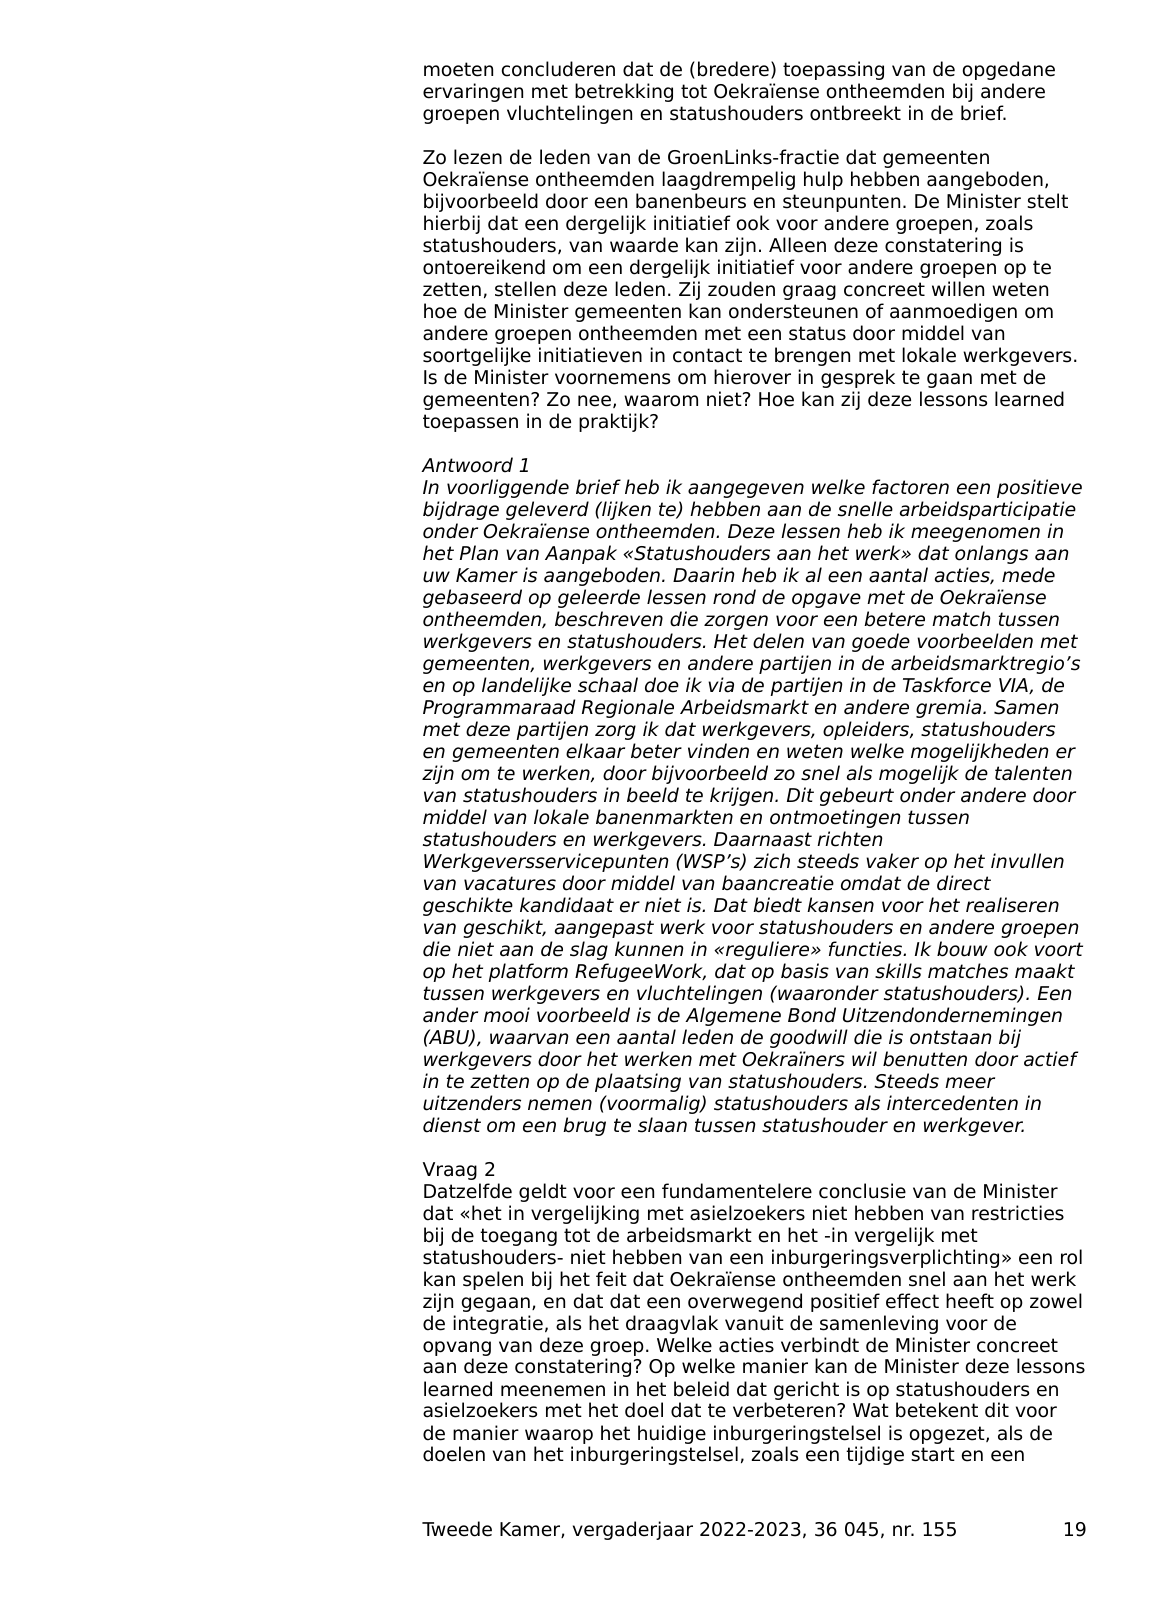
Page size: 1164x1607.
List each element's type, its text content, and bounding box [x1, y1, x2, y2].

text Datzelfde geldt voor een fundamentelere conclusie van de Minister dat «het in vergelijking met asielzoekers niet hebben van restricties bij de toegang tot de arbeidsmarkt en het -in vergelijk met statushouders- niet hebben van een inburgeringsverplichting» een rol kan spelen bij het feit dat Oekraïense ontheemden snel aan het werk zijn gegaan, en dat dat een overwegend positief effect heeft op zowel de integratie, als het draagvlak vanuit de samenleving voor de opvang van deze groep. Welke acties verbindt de Minister concreet aan deze constatering? Op welke manier kan de Minister deze lessons learned meenemen in het beleid dat gericht is op statushouders en asielzoekers met het doel dat te verbeteren? Wat betekent dit voor de manier waarop het huidige inburgeringstelsel is opgezet, als de doelen van het inburgeringstelsel, zoals een tijdige start en een [422, 1181, 1087, 1466]
text Vraag 2 [422, 1159, 1087, 1181]
text moeten concluderen dat de (bredere) toepassing van de opgedane ervaringen met betrekking tot Oekraïense ontheemden bij andere groepen vluchtelingen en statushouders ontbreekt in de brief. [422, 59, 1087, 125]
text Antwoord 1 [422, 455, 1087, 477]
text In voorliggende brief heb ik aangegeven welke factoren een positieve bijdrage geleverd (lijken te) hebben aan de snelle arbeidsparticipatie onder Oekraïense ontheemden. Deze lessen heb ik meegenomen in het Plan van Aanpak «Statushouders aan het werk» dat onlangs aan uw Kamer is aangeboden. Daarin heb ik al een aantal acties, mede gebaseerd op geleerde lessen rond de opgave met de Oekraïense ontheemden, beschreven die zorgen voor een betere match tussen werkgevers en statushouders. Het delen van goede voorbeelden met gemeenten, werkgevers en andere partijen in de arbeidsmarktregio’s en op landelijke schaal doe ik via de partijen in de Taskforce VIA, de Programmaraad Regionale Arbeidsmarkt en andere gremia. Samen met deze partijen zorg ik dat werkgevers, opleiders, statushouders en gemeenten elkaar beter vinden en weten welke mogelijkheden er zijn om te werken, door bijvoorbeeld zo snel als mogelijk de talenten van statushouders in beeld te krijgen. Dit gebeurt onder andere door middel van lokale banenmarkten en ontmoetingen tussen statushouders en werkgevers. Daarnaast richten Werkgeversservicepunten (WSP’s) zich steeds vaker op het invullen van vacatures door middel van baancreatie omdat de direct geschikte kandidaat er niet is. Dat biedt kansen voor het realiseren van geschikt, aangepast werk voor statushouders en andere groepen die niet aan de slag kunnen in «reguliere» functies. Ik bouw ook voort op het platform RefugeeWork, dat op basis van skills matches maakt tussen werkgevers en vluchtelingen (waaronder statushouders). Een ander mooi voorbeeld is de Algemene Bond Uitzendondernemingen (ABU), waarvan een aantal leden de goodwill die is ontstaan bij werkgevers door het werken met Oekraïners wil benutten door actief in te zetten op de plaatsing van statushouders. Steeds meer uitzenders nemen (voormalig) statushouders als intercedenten in dienst om een brug te slaan tussen statushouder en werkgever. [422, 477, 1087, 1136]
text Zo lezen de leden van de GroenLinks-fractie dat gemeenten Oekraïense ontheemden laagdrempelig hulp hebben aangeboden, bijvoorbeeld door een banenbeurs en steunpunten. De Minister stelt hierbij dat een dergelijk initiatief ook voor andere groepen, zoals statushouders, van waarde kan zijn. Alleen deze constatering is ontoereikend om een dergelijk initiatief voor andere groepen op te zetten, stellen deze leden. Zij zouden graag concreet willen weten hoe de Minister gemeenten kan ondersteunen of aanmoedigen om andere groepen ontheemden met een status door middel van soortgelijke initiatieven in contact te brengen met lokale werkgevers. Is de Minister voornemens om hierover in gesprek te gaan met de gemeenten? Zo nee, waarom niet? Hoe kan zij deze lessons learned toepassen in de praktijk? [422, 147, 1087, 433]
